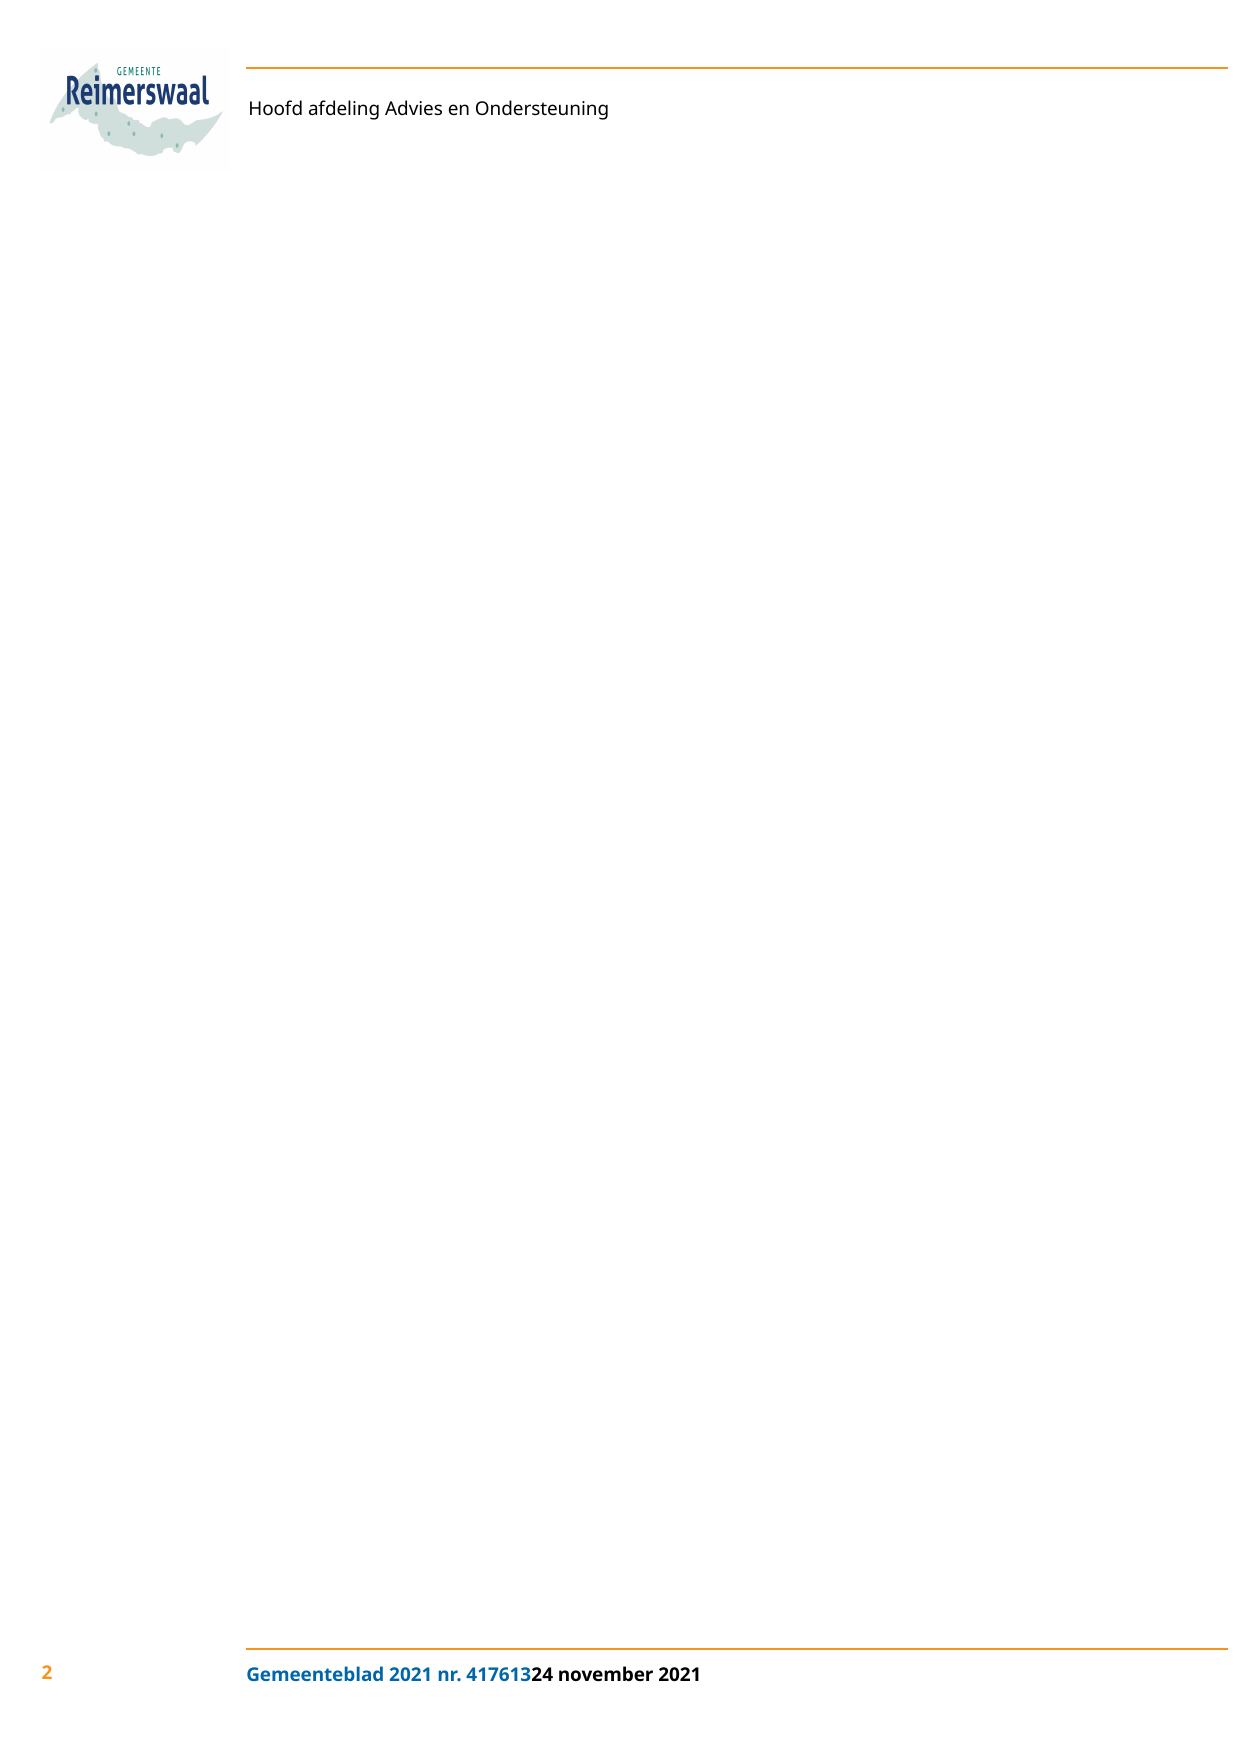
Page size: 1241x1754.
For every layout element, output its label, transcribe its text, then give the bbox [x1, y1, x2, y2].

picture [41, 47, 231, 172]
text Hoofd afdeling Advies en Ondersteuning [248, 95, 1152, 121]
